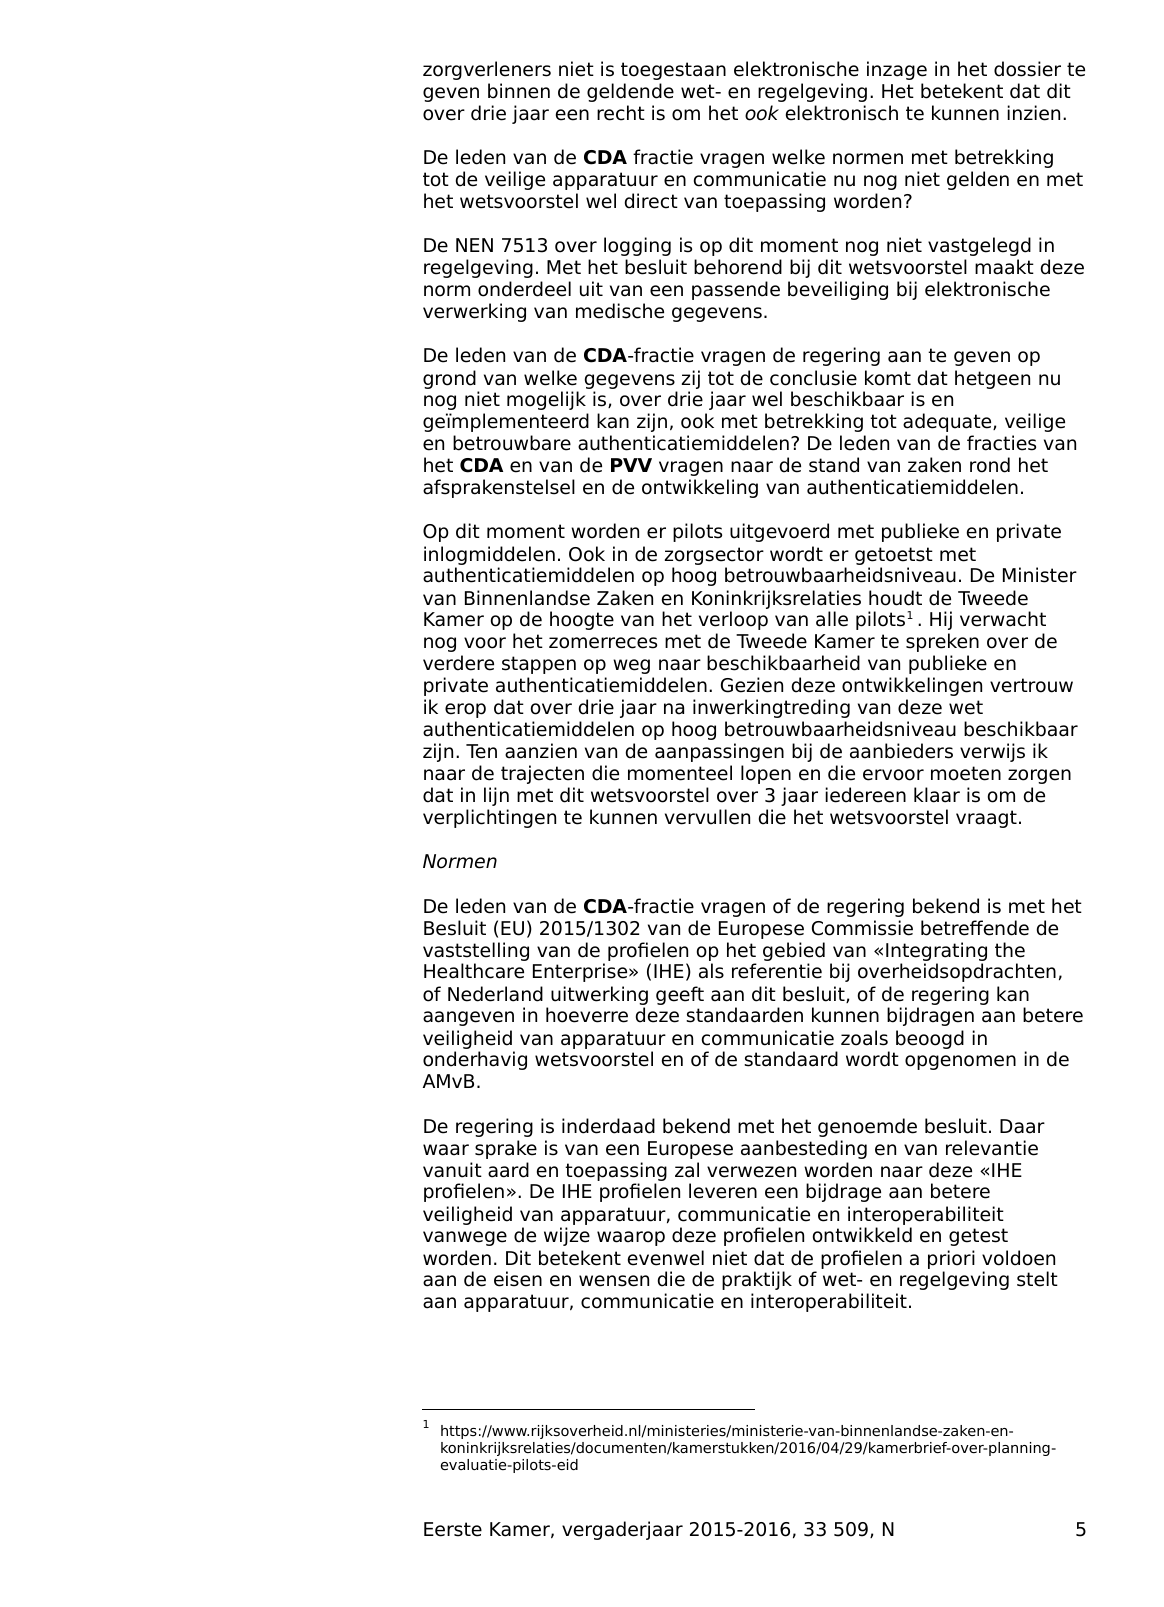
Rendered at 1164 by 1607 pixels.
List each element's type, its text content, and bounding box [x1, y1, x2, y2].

text De leden van de CDA-fractie vragen de regering aan te geven op grond van welke gegevens zij tot de conclusie komt dat hetgeen nu nog niet mogelijk is, over drie jaar wel beschikbaar is en geïmplementeerd kan zijn, ook met betrekking tot adequate, veilige en betrouwbare authenticatiemiddelen? De leden van de fracties van het CDA en van de PVV vragen naar de stand van zaken rond het afsprakenstelsel en de ontwikkeling van authenticatiemiddelen. [422, 345, 1087, 499]
text Op dit moment worden er pilots uitgevoerd met publieke en private inlogmiddelen. Ook in de zorgsector wordt er getoetst met authenticatiemiddelen op hoog betrouwbaarheidsniveau. De Minister van Binnenlandse Zaken en Koninkrijksrelaties houdt de Tweede Kamer op de hoogte van het verloop van alle pilots. Hij verwacht nog voor het zomerreces met de Tweede Kamer te spreken over de verdere stappen op weg naar beschikbaarheid van publieke en private authenticatiemiddelen. Gezien deze ontwikkelingen vertrouw ik erop dat over drie jaar na inwerkingtreding van deze wet authenticatiemiddelen op hoog betrouwbaarheidsniveau beschikbaar zijn. Ten aanzien van de aanpassingen bij de aanbieders verwijs ik naar de trajecten die momenteel lopen en die ervoor moeten zorgen dat in lijn met dit wetsvoorstel over 3 jaar iedereen klaar is om de verplichtingen te kunnen vervullen die het wetsvoorstel vraagt. [422, 521, 1087, 829]
text De NEN 7513 over logging is op dit moment nog niet vastgelegd in regelgeving. Met het besluit behorend bij dit wetsvoorstel maakt deze norm onderdeel uit van een passende beveiliging bij elektronische verwerking van medische gegevens. [422, 235, 1087, 323]
subtitle Normen [422, 851, 1087, 873]
text De regering is inderdaad bekend met het genoemde besluit. Daar waar sprake is van een Europese aanbesteding en van relevantie vanuit aard en toepassing zal verwezen worden naar deze «IHE profielen». De IHE profielen leveren een bijdrage aan betere veiligheid van apparatuur, communicatie en interoperabiliteit vanwege de wijze waarop deze profielen ontwikkeld en getest worden. Dit betekent evenwel niet dat de profielen a priori voldoen aan de eisen en wensen die de praktijk of wet- en regelgeving stelt aan apparatuur, communicatie en interoperabiliteit. [422, 1116, 1087, 1313]
text De leden van de CDA-fractie vragen of de regering bekend is met het Besluit (EU) 2015/1302 van de Europese Commissie betreffende de vaststelling van de profielen op het gebied van «Integrating the Healthcare Enterprise» (IHE) als referentie bij overheidsopdrachten, of Nederland uitwerking geeft aan dit besluit, of de regering kan aangeven in hoeverre deze standaarden kunnen bijdragen aan betere veiligheid van apparatuur en communicatie zoals beoogd in onderhavig wetsvoorstel en of de standaard wordt opgenomen in de AMvB. [422, 896, 1087, 1093]
text De leden van de CDA fractie vragen welke normen met betrekking tot de veilige apparatuur en communicatie nu nog niet gelden en met het wetsvoorstel wel direct van toepassing worden? [422, 147, 1087, 213]
text https://www.rijksoverheid.nl/ministeries/ministerie-van-binnenlandse-zaken-en-koninkrijksrelaties/documenten/kamerstukken/2016/04/29/kamerbrief-over-planning-evaluatie-pilots-eid [422, 1418, 1087, 1474]
text zorgverleners niet is toegestaan elektronische inzage in het dossier te geven binnen de geldende wet- en regelgeving. Het betekent dat dit over drie jaar een recht is om het ook elektronisch te kunnen inzien. [422, 59, 1087, 125]
